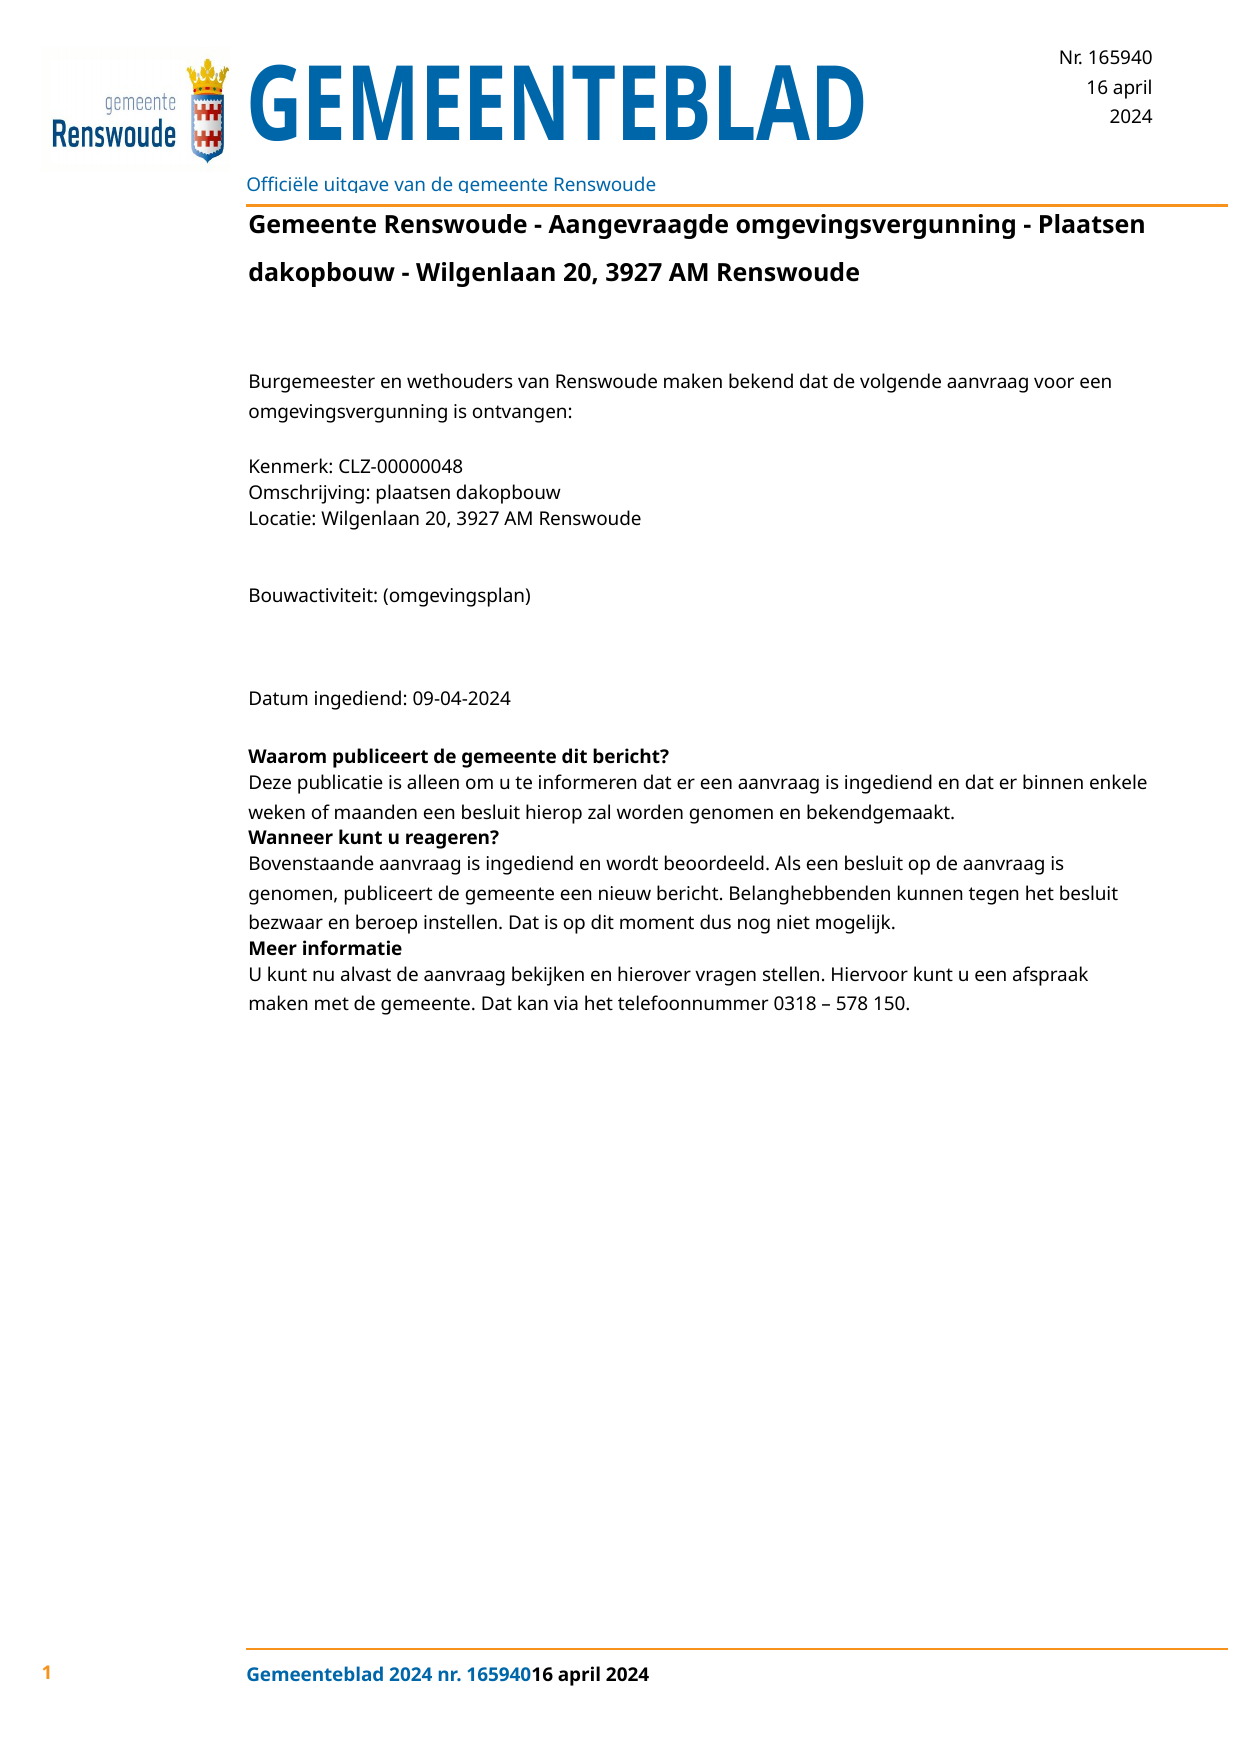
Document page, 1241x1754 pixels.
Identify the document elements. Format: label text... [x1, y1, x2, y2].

picture [41, 47, 231, 172]
table_cell Omschrijving: plaatsen dakopbouw [248, 479, 1152, 505]
table_cell Deze publicatie is alleen om u te informeren dat er een aanvraag is ingediend en dat er binnen enkele weken of maanden een besluit hierop zal worden genomen en bekendgemaakt. [248, 769, 1152, 824]
table_cell [248, 634, 1152, 659]
table_header Burgemeester en wethouders van Renswoude maken bekend dat de volgende aanvraag voor een omgevingsvergunning is ontvangen: [248, 369, 1152, 424]
table_cell [248, 556, 1152, 582]
table_cell Kenmerk: CLZ-00000048 [248, 424, 1152, 479]
table_cell [248, 608, 1152, 633]
table_cell [248, 659, 1152, 685]
table_cell Bovenstaande aanvraag is ingediend en wordt beoordeeld. Als een besluit op de aanvraag is genomen, publiceert de gemeente een nieuw bericht. Belanghebbenden kunnen tegen het besluit bezwaar en beroep instellen. Dat is op dit moment dus nog niet mogelijk. [248, 850, 1152, 935]
table_cell Bouwactiviteit: (omgevingsplan) [248, 582, 1152, 608]
text Gemeente Renswoude - Aangevraagde omgevingsvergunning - Plaatsen dakopbouw - Wilgenlaan 20, 3927 AM Renswoude [248, 207, 1152, 288]
table_cell Wanneer kunt u reageren? [248, 825, 1152, 850]
table_cell Datum ingediend: 09-04-2024 [248, 685, 1152, 711]
table_cell Locatie: Wilgenlaan 20, 3927 AM Renswoude [248, 505, 1152, 531]
table_cell [248, 531, 1152, 556]
table_cell U kunt nu alvast de aanvraag bekijken en hierover vragen stellen. Hiervoor kunt u een afspraak maken met de gemeente. Dat kan via het telefoonnummer 0318 – 578 150. [248, 961, 1152, 1016]
table_header Waarom publiceert de gemeente dit bericht? [248, 744, 1152, 769]
table_cell Meer informatie [248, 935, 1152, 961]
